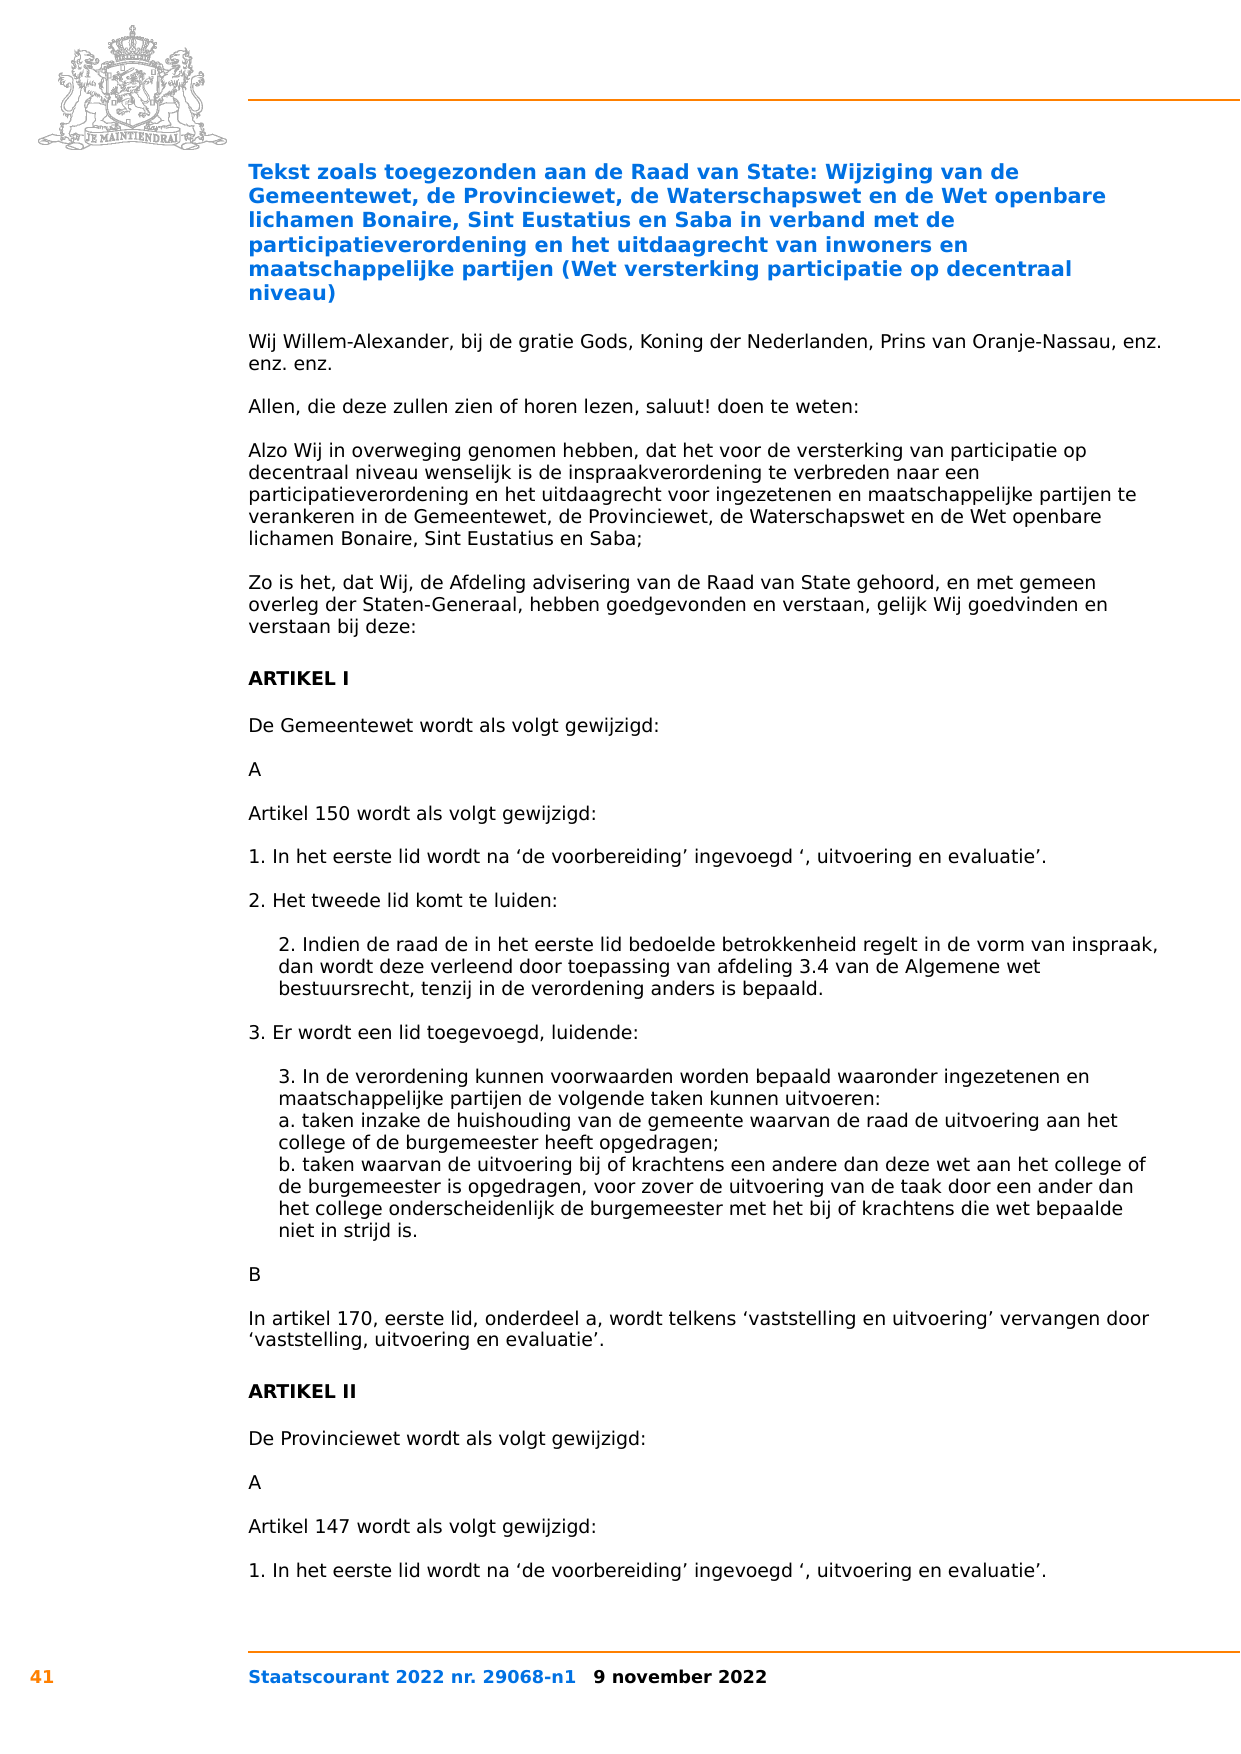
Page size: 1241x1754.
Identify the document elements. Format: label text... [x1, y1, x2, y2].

text A [248, 1472, 1163, 1494]
text Allen, die deze zullen zien of horen lezen, saluut! doen te weten: [248, 396, 1163, 418]
text 3. In de verordening kunnen voorwaarden worden bepaald waaronder ingezetenen en maatschappelijke partijen de volgende taken kunnen uitvoeren: [278, 1066, 1163, 1110]
text 1. In het eerste lid wordt na ‘de voorbereiding’ ingevoegd ‘, uitvoering en evaluatie’. [248, 846, 1163, 868]
text a. taken inzake de huishouding van de gemeente waarvan de raad de uitvoering aan het college of de burgemeester heeft opgedragen; [278, 1110, 1163, 1154]
text Zo is het, dat Wij, de Afdeling advisering van de Raad van State gehoord, en met gemeen overleg der Staten-Generaal, hebben goedgevonden en verstaan, gelijk Wij goedvinden en verstaan bij deze: [248, 572, 1163, 638]
text 2. Indien de raad de in het eerste lid bedoelde betrokkenheid regelt in de vorm van inspraak, dan wordt deze verleend door toepassing van afdeling 3.4 van de Algemene wet bestuursrecht, tenzij in de verordening anders is bepaald. [278, 934, 1163, 1000]
text De Provinciewet wordt als volgt gewijzigd: [248, 1428, 1163, 1450]
text In artikel 170, eerste lid, onderdeel a, wordt telkens ‘vaststelling en uitvoering’ vervangen door ‘vaststelling, uitvoering en evaluatie’. [248, 1307, 1163, 1351]
subtitle ARTIKEL II [248, 1381, 1163, 1403]
text b. taken waarvan de uitvoering bij of krachtens een andere dan deze wet aan het college of de burgemeester is opgedragen, voor zover de uitvoering van de taak door een ander dan het college onderscheidenlijk de burgemeester met het bij of krachtens die wet bepaalde niet in strijd is. [278, 1154, 1163, 1242]
text De Gemeentewet wordt als volgt gewijzigd: [248, 715, 1163, 737]
text Wij Willem-Alexander, bij de gratie Gods, Koning der Nederlanden, Prins van Oranje-Nassau, enz. enz. enz. [248, 331, 1163, 374]
picture [38, 25, 227, 150]
text 1. In het eerste lid wordt na ‘de voorbereiding’ ingevoegd ‘, uitvoering en evaluatie’. [248, 1560, 1163, 1582]
subtitle Tekst zoals toegezonden aan de Raad van State: Wijziging van de Gemeentewet, de Provinciewet, de Waterschapswet en de Wet openbare lichamen Bonaire, Sint Eustatius en Saba in verband met de participatieverordening en het uitdaagrecht van inwoners en maatschappelijke partijen (Wet versterking participatie op decentraal niveau) [248, 160, 1163, 306]
text 3. Er wordt een lid toegevoegd, luidende: [248, 1022, 1163, 1044]
text 2. Het tweede lid komt te luiden: [248, 890, 1163, 912]
text Artikel 150 wordt als volgt gewijzigd: [248, 803, 1163, 824]
text B [248, 1263, 1163, 1286]
subtitle ARTIKEL I [248, 668, 1163, 690]
text Artikel 147 wordt als volgt gewijzigd: [248, 1516, 1163, 1538]
text A [248, 759, 1163, 781]
text Alzo Wij in overweging genomen hebben, dat het voor de versterking van participatie op decentraal niveau wenselijk is de inspraakverordening te verbreden naar een participatieverordening en het uitdaagrecht voor ingezetenen en maatschappelijke partijen te verankeren in de Gemeentewet, de Provinciewet, de Waterschapswet en de Wet openbare lichamen Bonaire, Sint Eustatius en Saba; [248, 440, 1163, 550]
